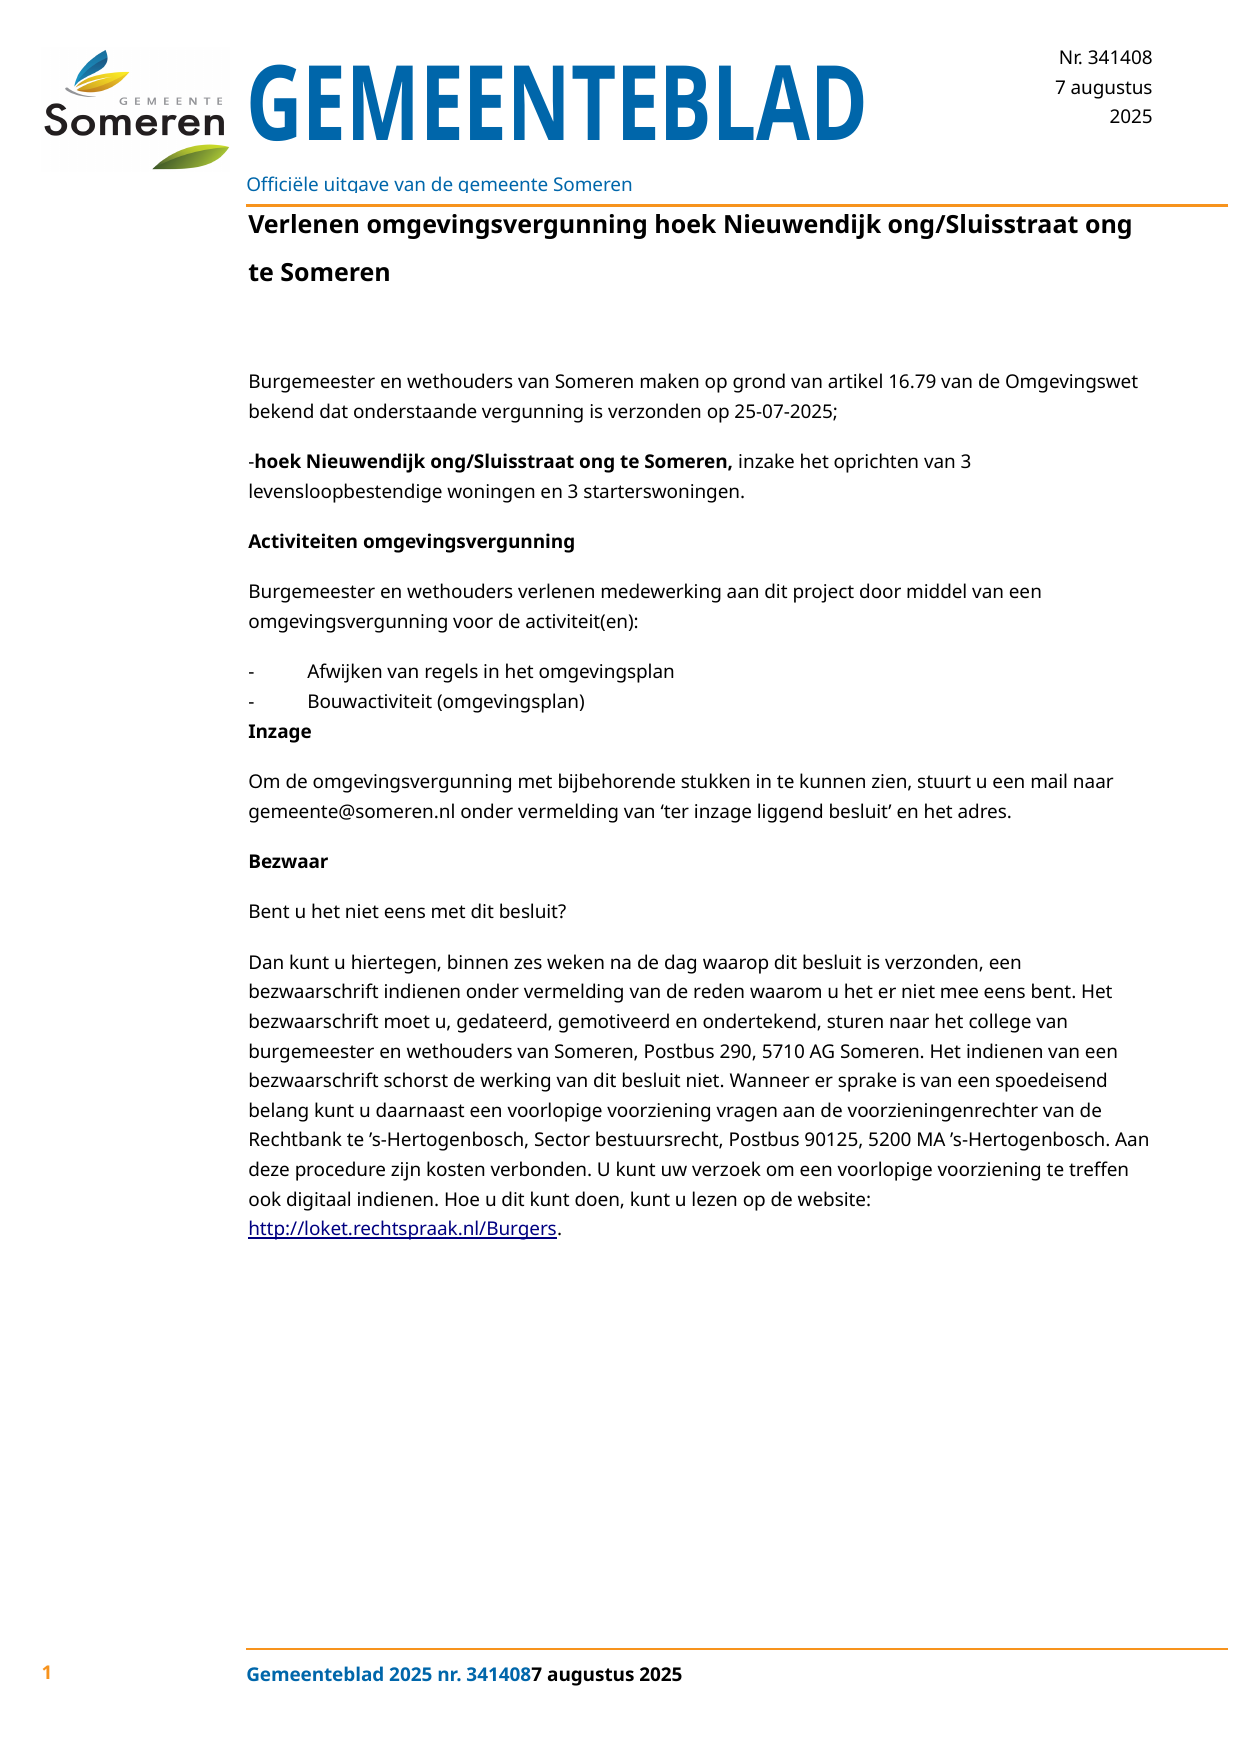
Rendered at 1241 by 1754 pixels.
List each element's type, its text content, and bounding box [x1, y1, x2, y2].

text Burgemeester en wethouders verlenen medewerking aan dit project door middel van een omgevingsvergunning voor de activiteit(en): [248, 579, 1152, 634]
text Inzage [248, 718, 1152, 744]
text Om de omgevingsvergunning met bijbehorende stukken in te kunnen zien, stuurt u een mail naar gemeente@someren.nl onder vermelding van ‘ter inzage liggend besluit’ en het adres. [248, 768, 1152, 824]
picture [41, 47, 231, 172]
list Bouwactiviteit (omgevingsplan) [248, 688, 1152, 714]
text Verlenen omgevingsvergunning hoek Nieuwendijk ong/Sluisstraat ong te Someren [248, 207, 1152, 288]
text Dan kunt u hiertegen, binnen zes weken na de dag waarop dit besluit is verzonden, een bezwaarschrift indienen onder vermelding van de reden waarom u het er niet mee eens bent. Het bezwaarschrift moet u, gedateerd, gemotiveerd en ondertekend, sturen naar het college van burgemeester en wethouders van Someren, Postbus 290, 5710 AG Someren. Het indienen van een bezwaarschrift schorst de werking van dit besluit niet. Wanneer er sprake is van een spoedeisend belang kunt u daarnaast een voorlopige voorziening vragen aan de voorzieningenrechter van de Rechtbank te ’s-Hertogenbosch, Sector bestuursrecht, Postbus 90125, 5200 MA ’s-Hertogenbosch. Aan deze procedure zijn kosten verbonden. U kunt uw verzoek om een voorlopige voorziening te treffen ook digitaal indienen. Hoe u dit kunt doen, kunt u lezen op de website: http://loket.rechtspraak.nl/Burgers. [248, 949, 1152, 1241]
text Bent u het niet eens met dit besluit? [248, 899, 1152, 924]
text -hoek Nieuwendijk ong/Sluisstraat ong te Someren, inzake het oprichten van 3 levensloopbestendige woningen en 3 starterswoningen. [248, 448, 1152, 504]
text Bezwaar [248, 848, 1152, 874]
text Burgemeester en wethouders van Someren maken op grond van artikel 16.79 van de Omgevingswet bekend dat onderstaande vergunning is verzonden op 25-07-2025; [248, 368, 1152, 424]
text Activiteiten omgevingsvergunning [248, 528, 1152, 554]
list Afwijken van regels in het omgevingsplan [248, 659, 1152, 684]
